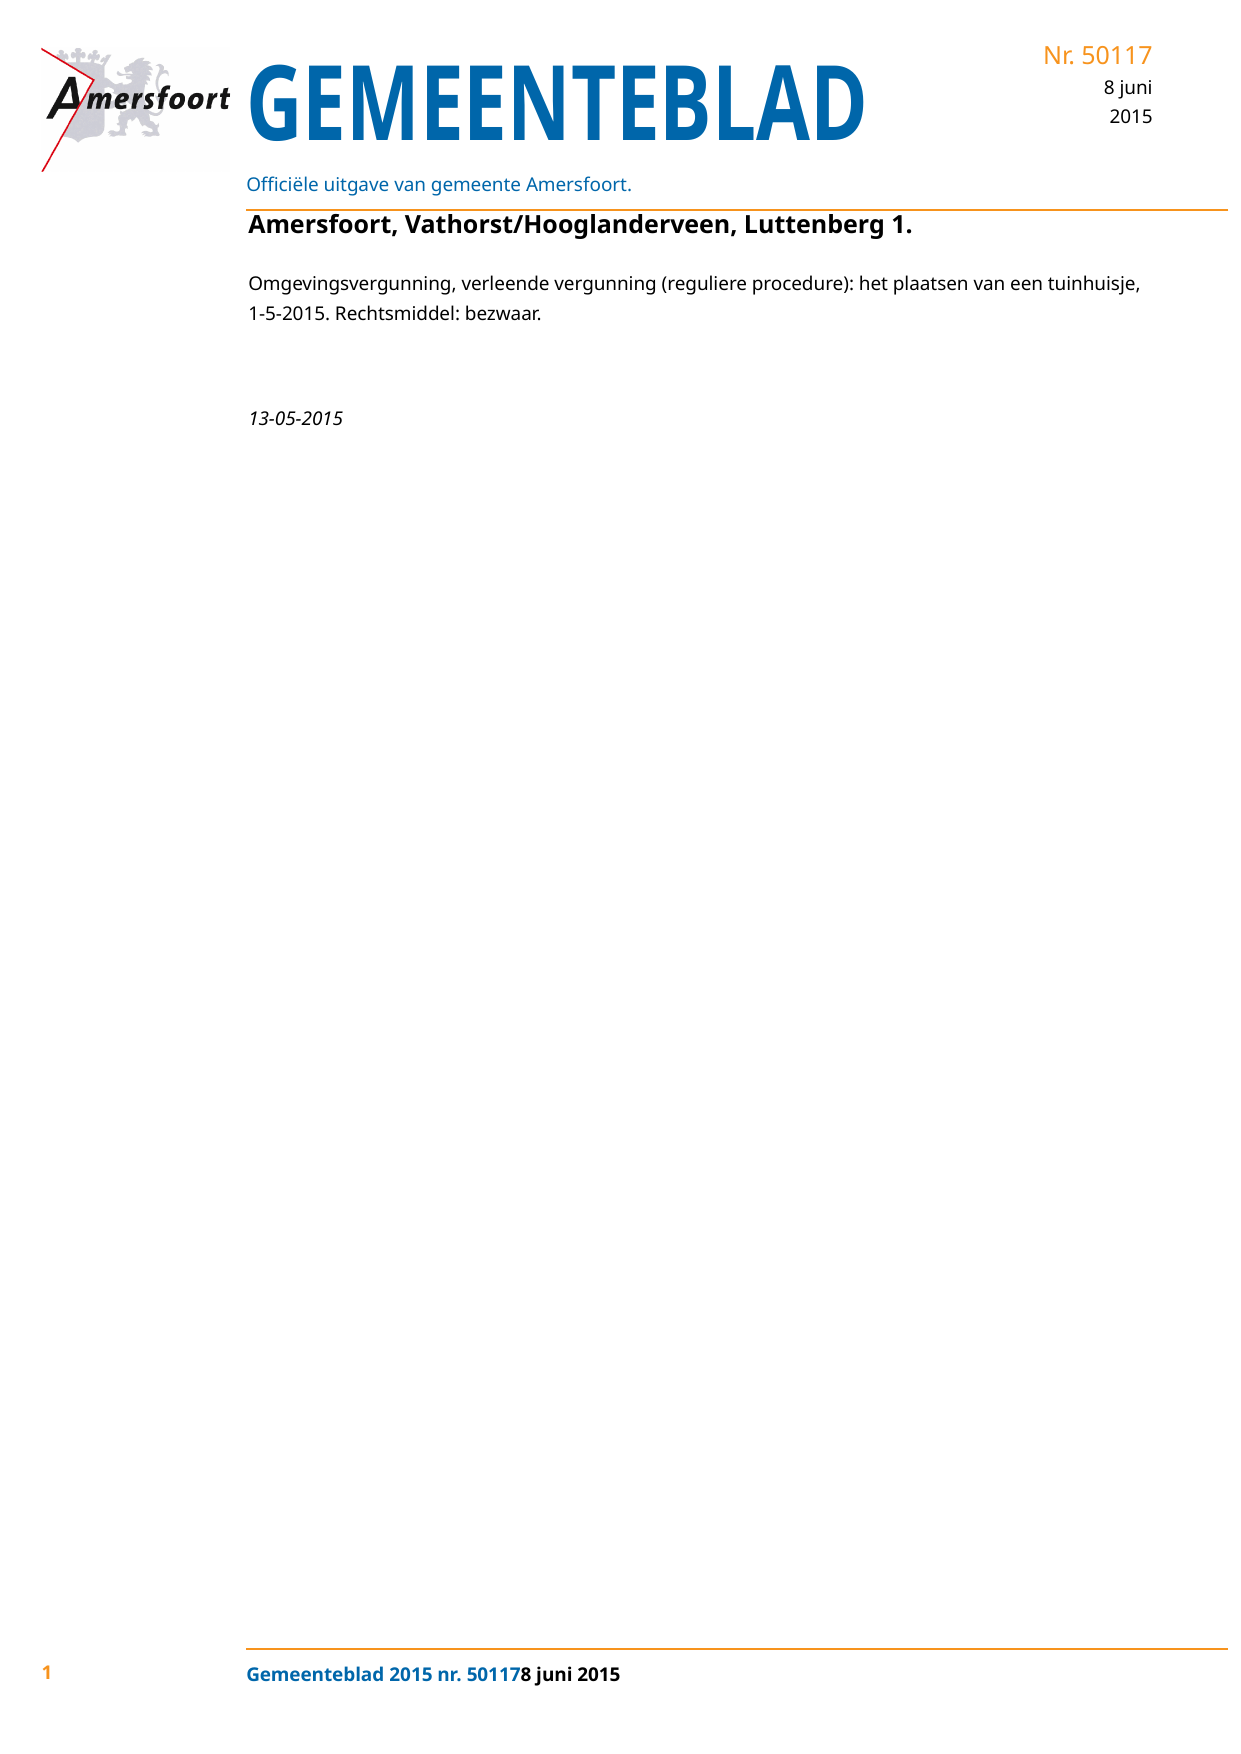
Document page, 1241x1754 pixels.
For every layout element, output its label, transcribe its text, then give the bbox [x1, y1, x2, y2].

text Amersfoort, Vathorst/Hooglanderveen, Luttenberg 1. [248, 211, 1152, 241]
text Omgevingsvergunning, verleende vergunning (reguliere procedure): het plaatsen van een tuinhuisje, 1-5-2015. Rechtsmiddel: bezwaar. [248, 270, 1152, 326]
picture [41, 47, 231, 172]
text 13-05-2015 [248, 406, 1152, 431]
